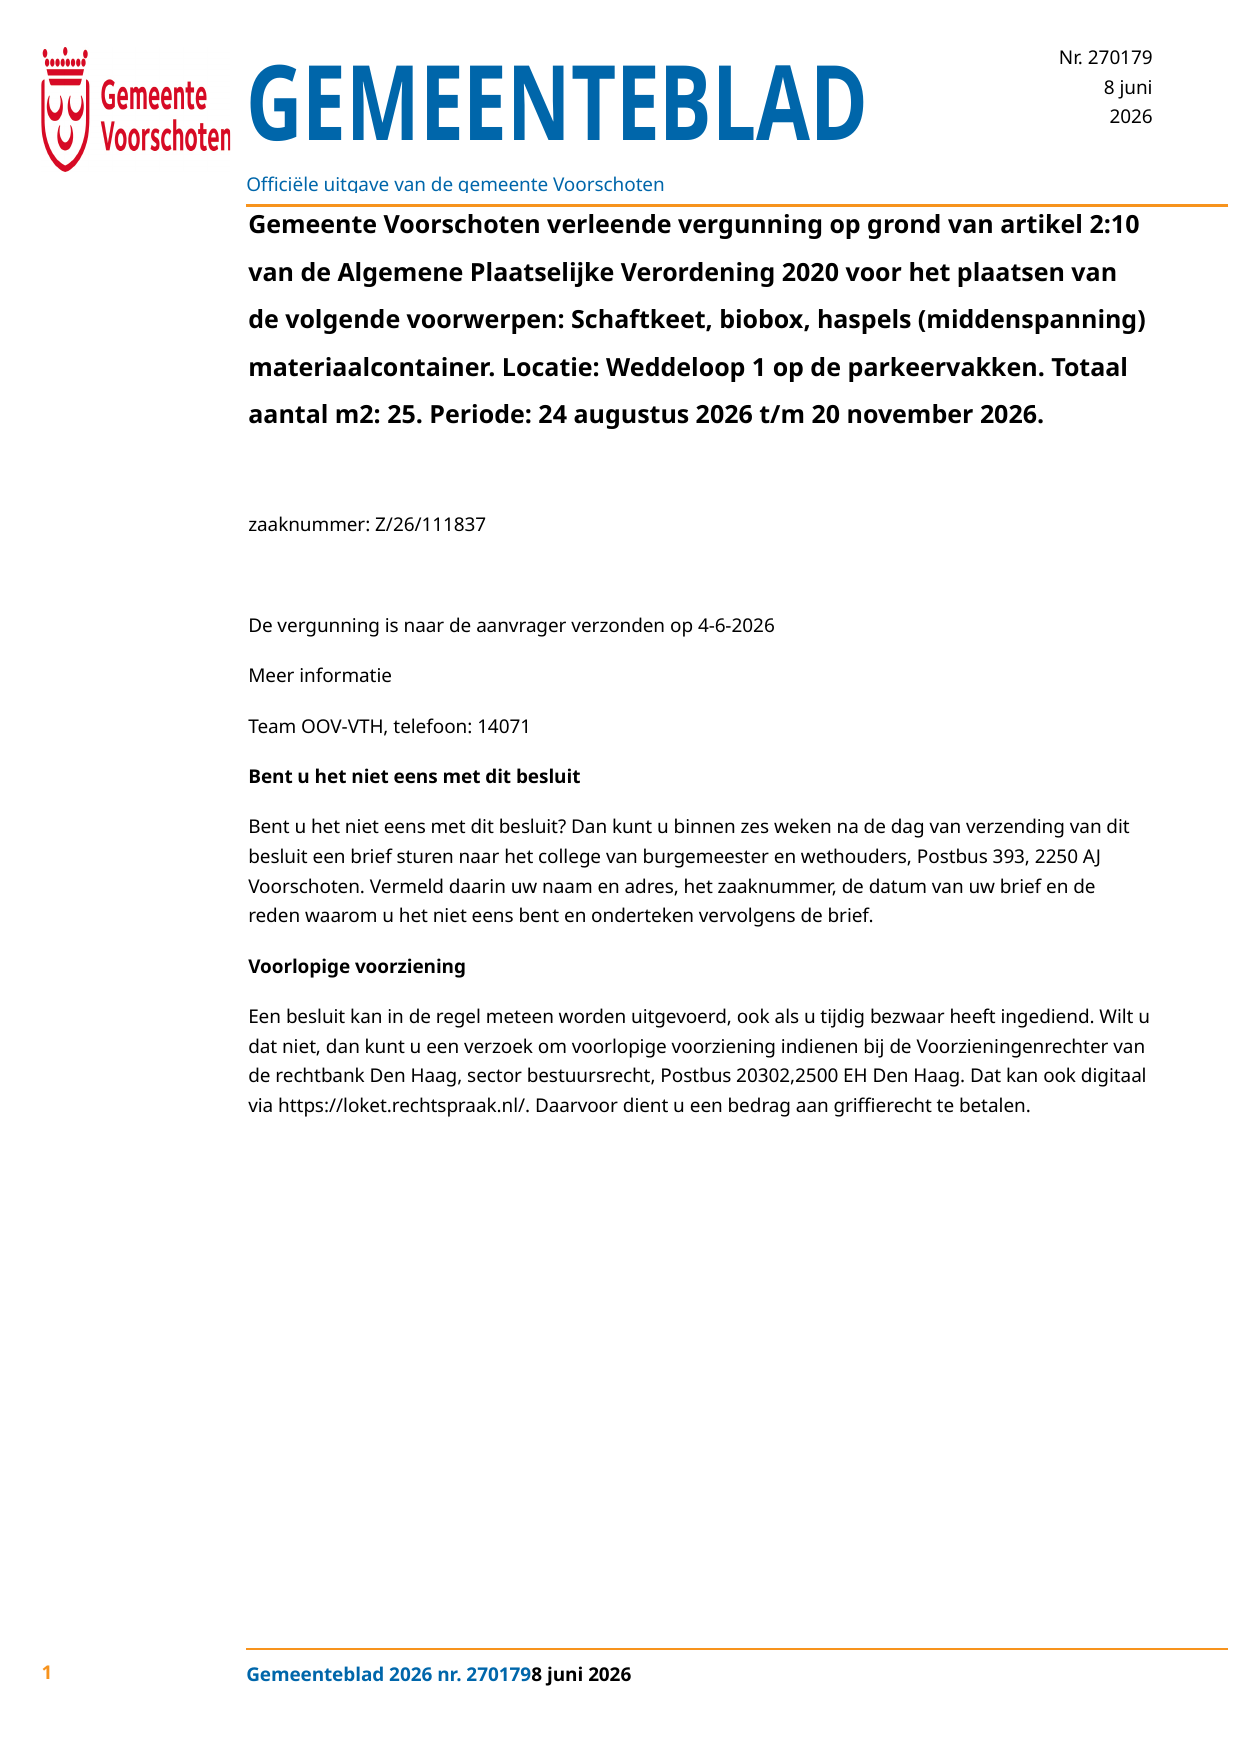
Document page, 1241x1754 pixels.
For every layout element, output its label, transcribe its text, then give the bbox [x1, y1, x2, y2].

picture [41, 47, 231, 172]
text Team OOV-VTH, telefoon: 14071 [248, 713, 1152, 738]
text Bent u het niet eens met dit besluit [248, 763, 1152, 789]
text Gemeente Voorschoten verleende vergunning op grond van artikel 2:10 van de Algemene Plaatselijke Verordening 2020 voor het plaatsen van de volgende voorwerpen: Schaftkeet, biobox, haspels (middenspanning) materiaalcontainer. Locatie: Weddeloop 1 op de parkeervakken. Totaal aantal m2: 25. Periode: 24 augustus 2026 t/m 20 november 2026. [248, 207, 1152, 431]
text Een besluit kan in de regel meteen worden uitgevoerd, ook als u tijdig bezwaar heeft ingediend. Wilt u dat niet, dan kunt u een verzoek om voorlopige voorziening indienen bij de Voorzieningenrechter van de rechtbank Den Haag, sector bestuursrecht, Postbus 20302,2500 EH Den Haag. Dat kan ook digitaal via https://loket.rechtspraak.nl/. Daarvoor dient u een bedrag aan griffierecht te betalen. [248, 1003, 1152, 1118]
text zaaknummer: Z/26/111837 [248, 511, 1152, 537]
text Voorlopige voorziening [248, 953, 1152, 978]
text Bent u het niet eens met dit besluit? Dan kunt u binnen zes weken na de dag van verzending van dit besluit een brief sturen naar het college van burgemeester en wethouders, Postbus 393, 2250 AJ Voorschoten. Vermeld daarin uw naam en adres, het zaaknummer, de datum van uw brief en de reden waarom u het niet eens bent en onderteken vervolgens de brief. [248, 814, 1152, 928]
text De vergunning is naar de aanvrager verzonden op 4-6-2026 [248, 612, 1152, 638]
text Meer informatie [248, 662, 1152, 688]
